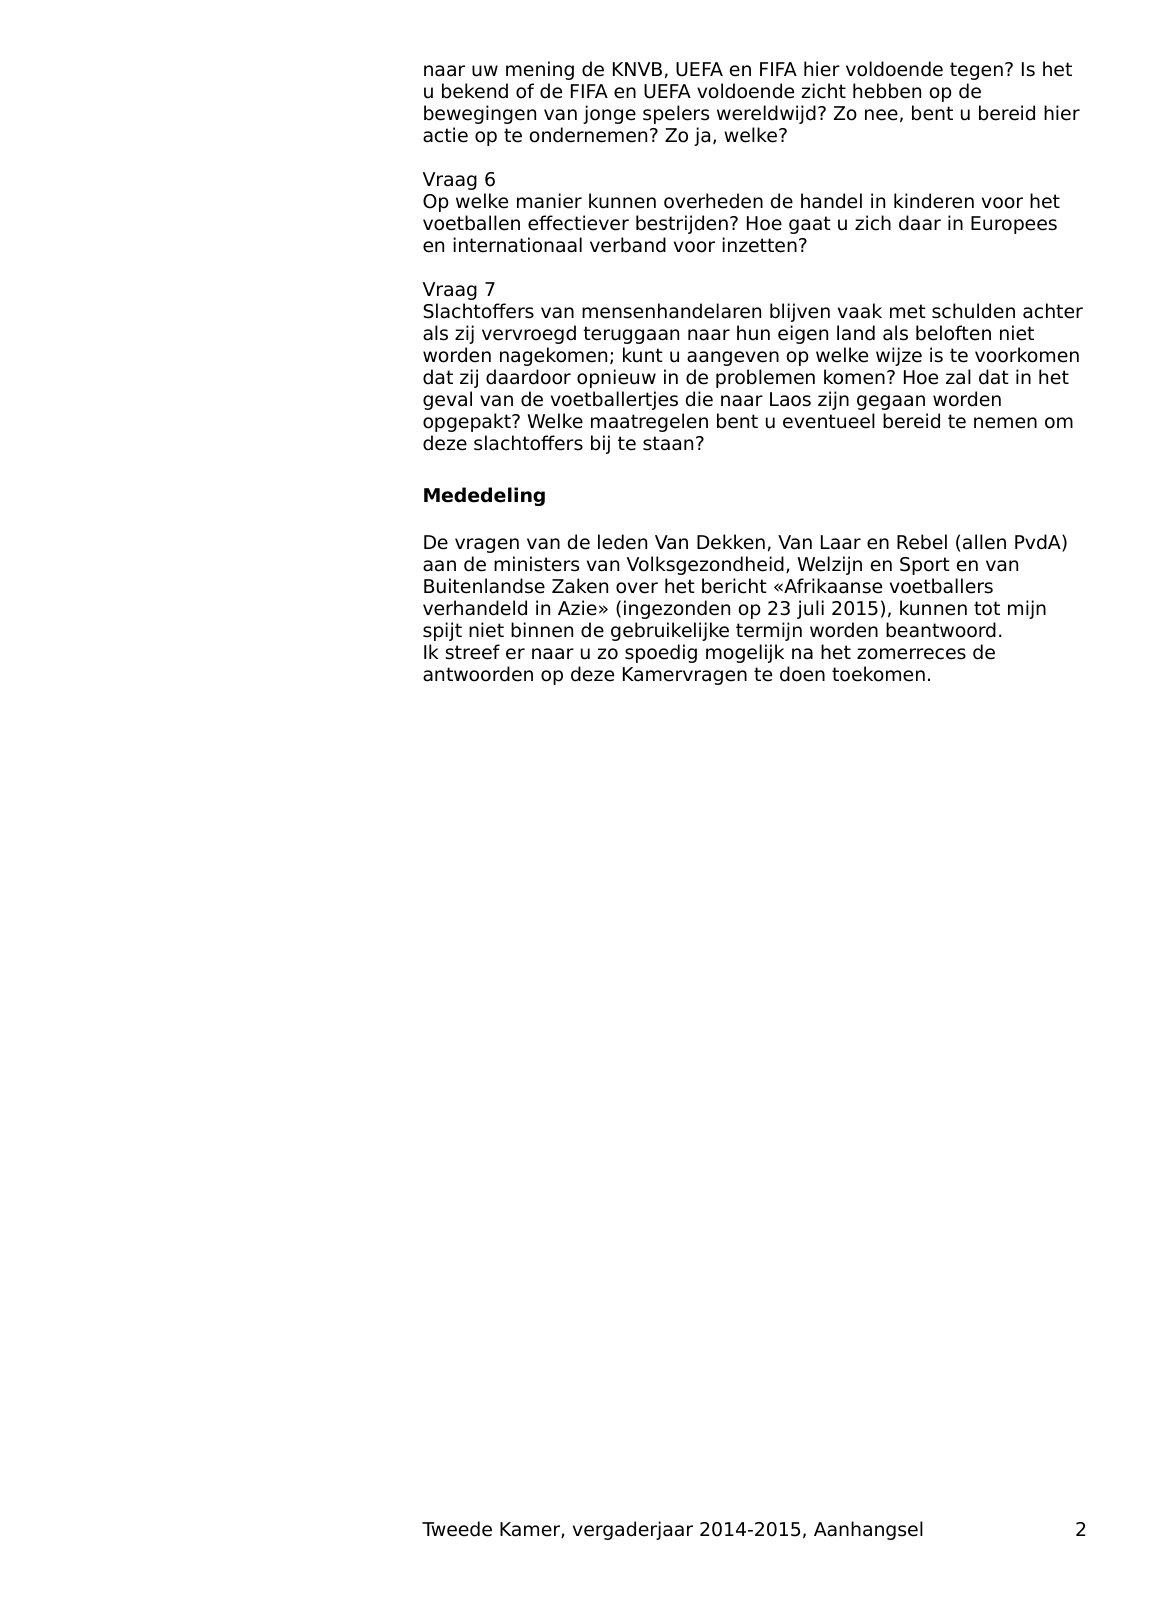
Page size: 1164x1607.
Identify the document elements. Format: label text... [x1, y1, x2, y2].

subtitle Mededeling [422, 485, 1087, 507]
text naar uw mening de KNVB, UEFA en FIFA hier voldoende tegen? Is het u bekend of de FIFA en UEFA voldoende zicht hebben op de bewegingen van jonge spelers wereldwijd? Zo nee, bent u bereid hier actie op te ondernemen? Zo ja, welke? [422, 59, 1087, 147]
text De vragen van de leden Van Dekken, Van Laar en Rebel (allen PvdA) aan de ministers van Volksgezondheid, Welzijn en Sport en van Buitenlandse Zaken over het bericht «Afrikaanse voetballers verhandeld in Azie» (ingezonden op 23 juli 2015), kunnen tot mijn spijt niet binnen de gebruikelijke termijn worden beantwoord. [422, 532, 1087, 642]
text Vraag 6 [422, 169, 1087, 191]
text Op welke manier kunnen overheden de handel in kinderen voor het voetballen effectiever bestrijden? Hoe gaat u zich daar in Europees en internationaal verband voor inzetten? [422, 191, 1087, 257]
text Ik streef er naar u zo spoedig mogelijk na het zomerreces de antwoorden op deze Kamervragen te doen toekomen. [422, 642, 1087, 686]
text Slachtoffers van mensenhandelaren blijven vaak met schulden achter als zij vervroegd teruggaan naar hun eigen land als beloften niet worden nagekomen; kunt u aangeven op welke wijze is te voorkomen dat zij daardoor opnieuw in de problemen komen? Hoe zal dat in het geval van de voetballertjes die naar Laos zijn gegaan worden opgepakt? Welke maatregelen bent u eventueel bereid te nemen om deze slachtoffers bij te staan? [422, 301, 1087, 455]
text Vraag 7 [422, 279, 1087, 301]
